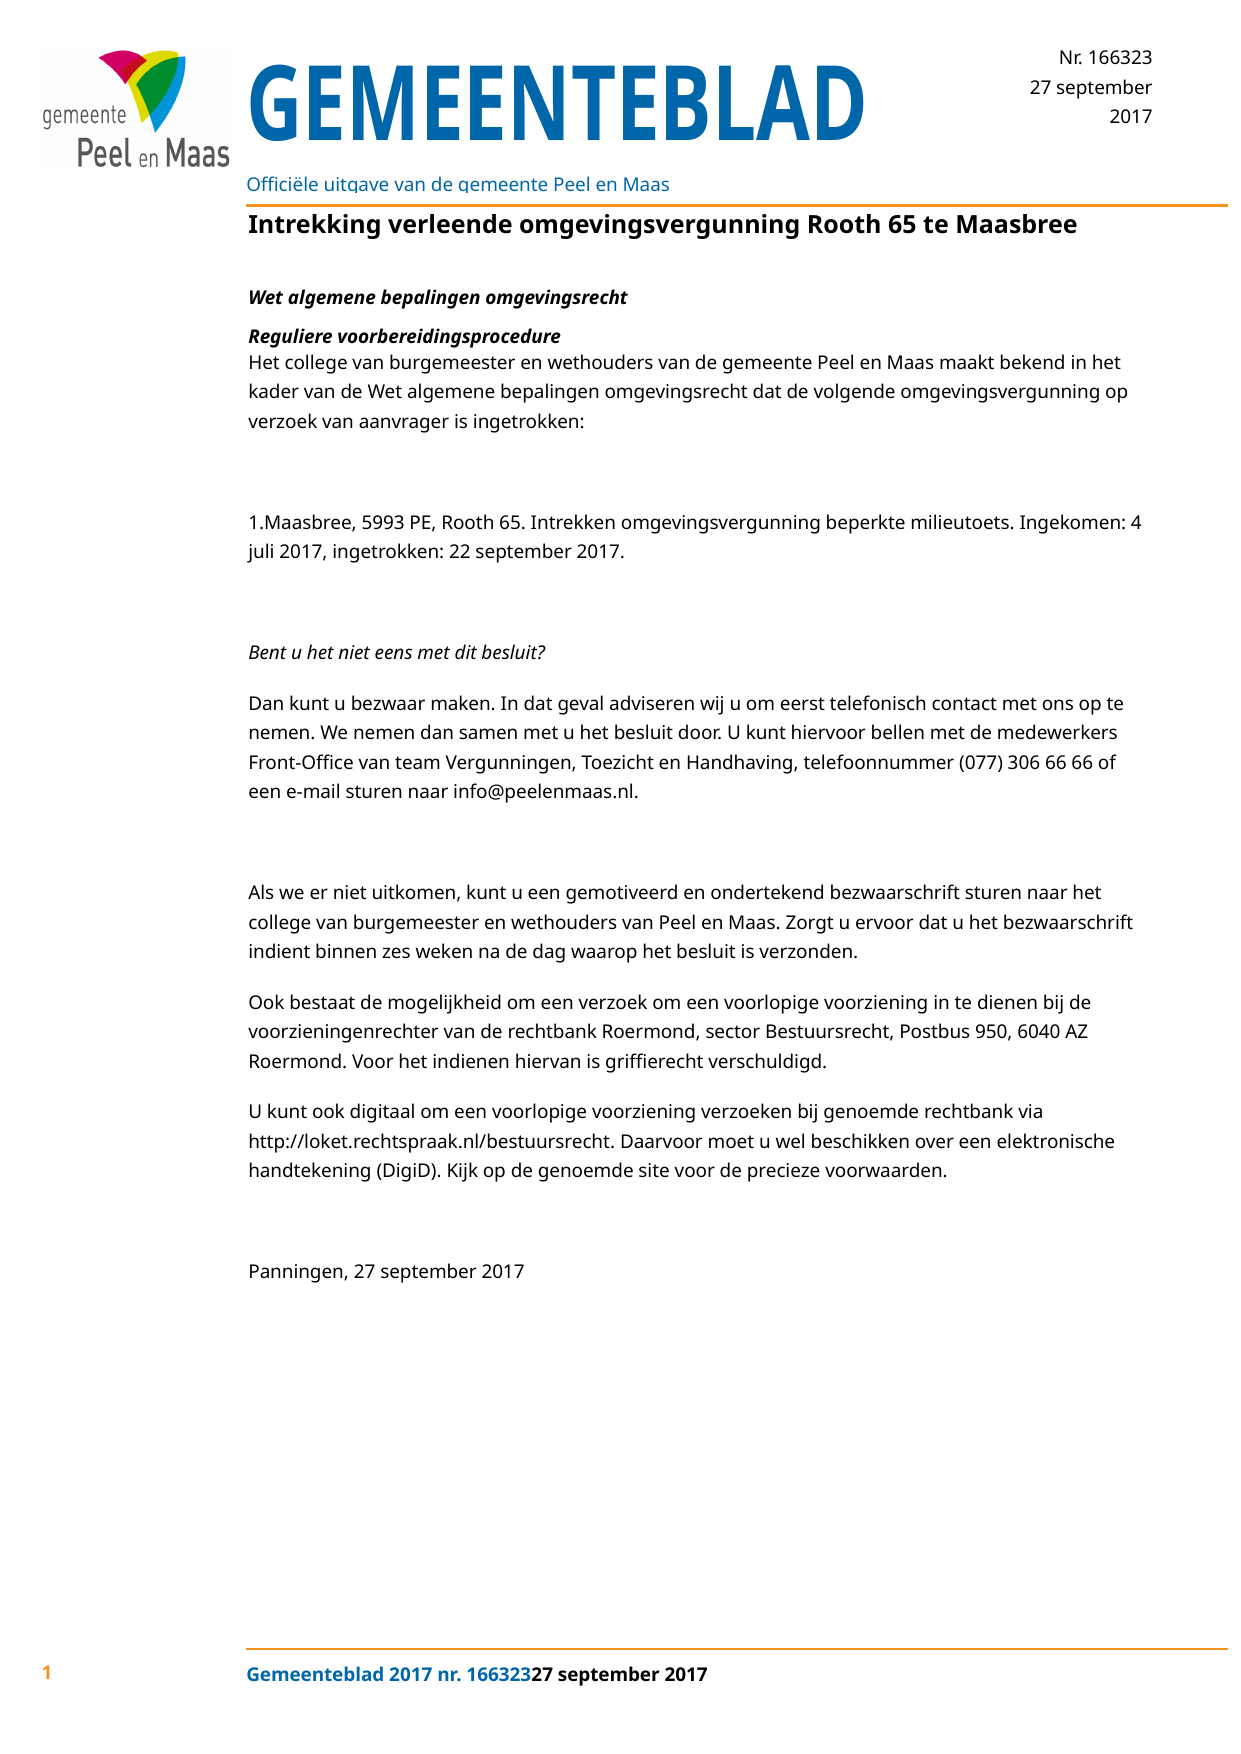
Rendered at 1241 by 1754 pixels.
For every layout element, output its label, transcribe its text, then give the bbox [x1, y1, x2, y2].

text Intrekking verleende omgevingsvergunning Rooth 65 te Maasbree [248, 207, 1152, 241]
picture [41, 47, 231, 172]
text Panningen, 27 september 2017 [248, 1258, 1152, 1284]
text 1.Maasbree, 5993 PE, Rooth 65. Intrekken omgevingsvergunning beperkte milieutoets. Ingekomen: 4 juli 2017, ingetrokken: 22 september 2017. [248, 509, 1152, 564]
text Als we er niet uitkomen, kunt u een gemotiveerd en ondertekend bezwaarschrift sturen naar het college van burgemeester en wethouders van Peel en Maas. Zorgt u ervoor dat u het bezwaarschrift indient binnen zes weken na de dag waarop het besluit is verzonden. [248, 879, 1152, 964]
text Dan kunt u bezwaar maken. In dat geval adviseren wij u om eerst telefonisch contact met ons op te nemen. We nemen dan samen met u het besluit door. U kunt hiervoor bellen met de medewerkers Front-Office van team Vergunningen, Toezicht en Handhaving, telefoonnummer (077) 306 66 66 of een e-mail sturen naar info@peelenmaas.nl. [248, 690, 1152, 804]
text Ook bestaat de mogelijkheid om een verzoek om een voorlopige voorziening in te dienen bij de voorzieningenrechter van de rechtbank Roermond, sector Bestuursrecht, Postbus 950, 6040 AZ Roermond. Voor het indienen hiervan is griffierecht verschuldigd. [248, 989, 1152, 1074]
text Het college van burgemeester en wethouders van de gemeente Peel en Maas maakt bekend in het kader van de Wet algemene bepalingen omgevingsrecht dat de volgende omgevingsvergunning op verzoek van aanvrager is ingetrokken: [248, 349, 1152, 434]
text U kunt ook digitaal om een voorlopige voorziening verzoeken bij genoemde rechtbank via http://loket.rechtspraak.nl/bestuursrecht. Daarvoor moet u wel beschikken over een elektronische handtekening (DigiD). Kijk op de genoemde site voor de precieze voorwaarden. [248, 1098, 1152, 1183]
text Reguliere voorbereidingsprocedure [248, 323, 1152, 349]
text Bent u het niet eens met dit besluit? [248, 639, 1152, 665]
text Wet algemene bepalingen omgevingsrecht [248, 284, 1152, 309]
